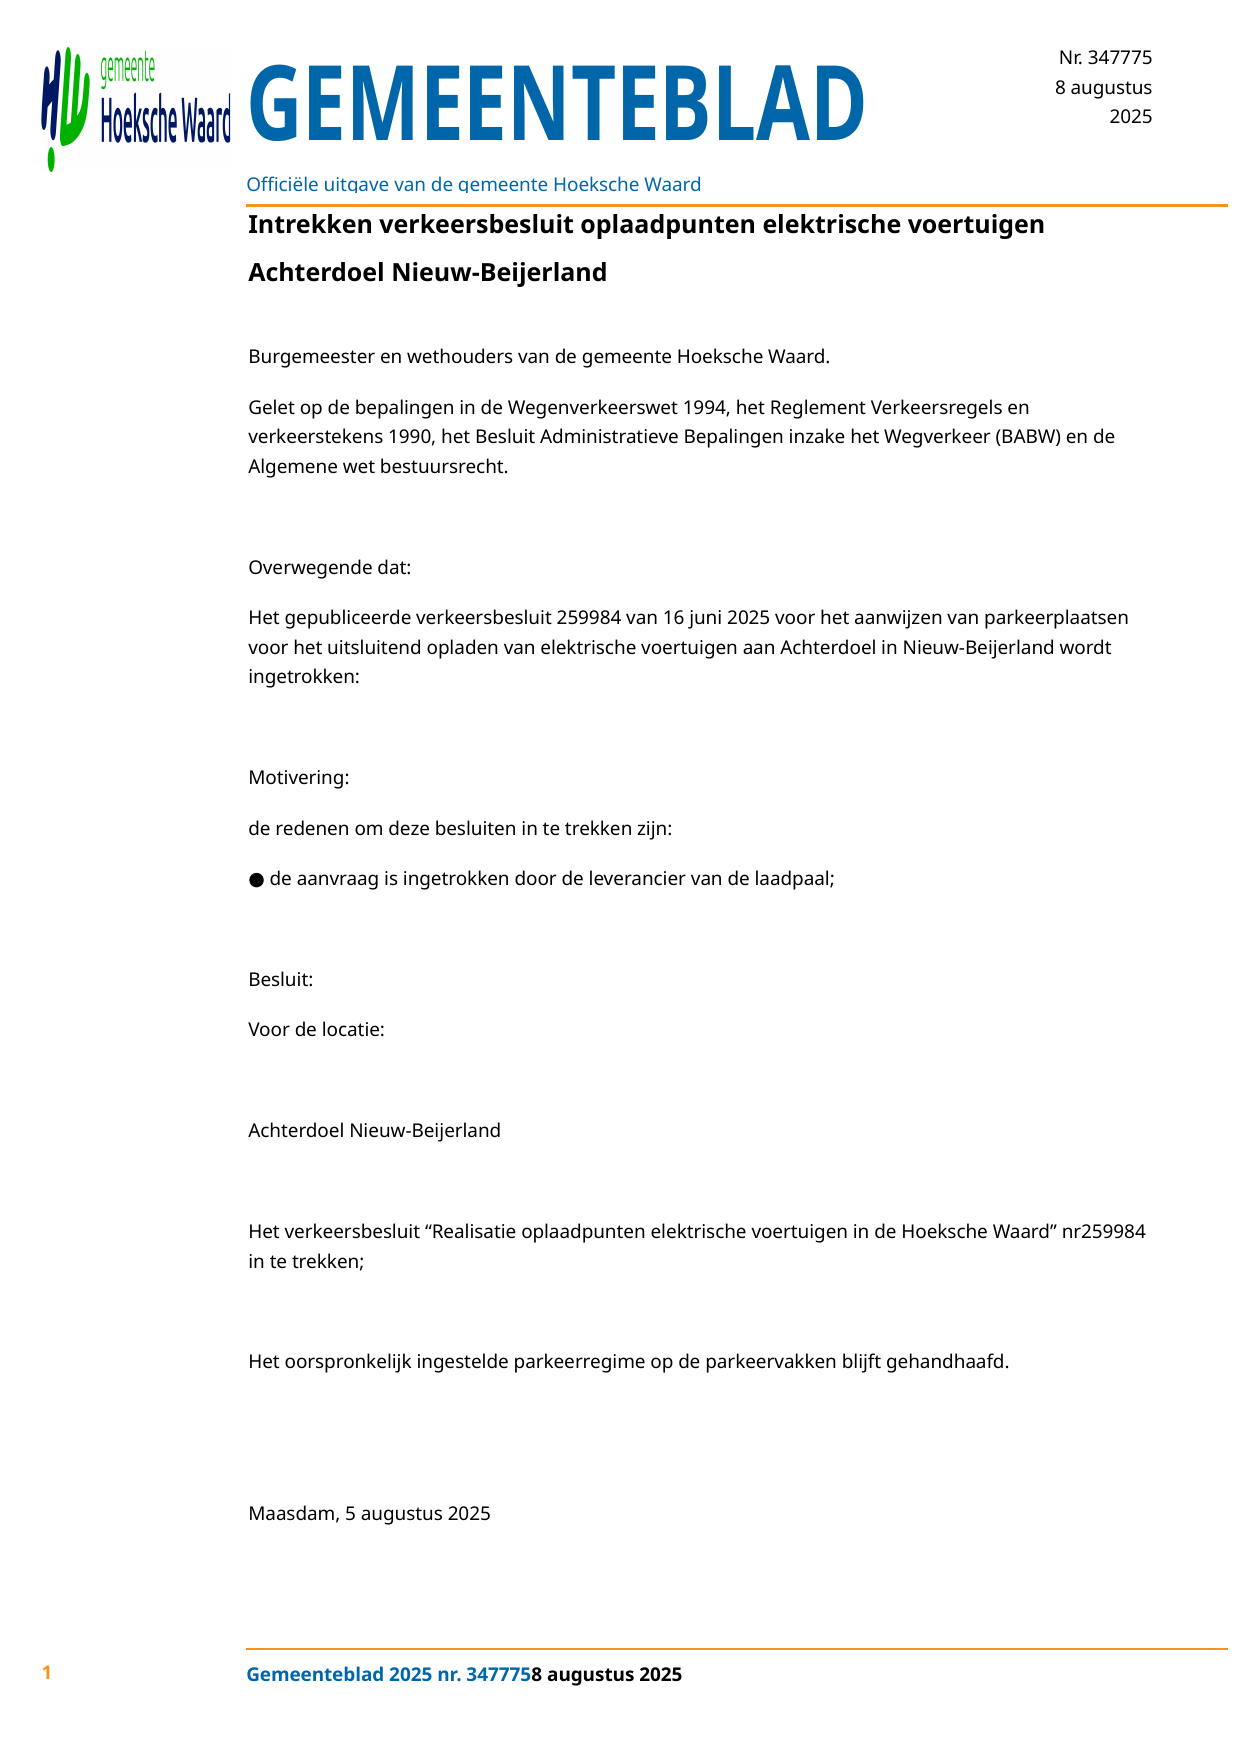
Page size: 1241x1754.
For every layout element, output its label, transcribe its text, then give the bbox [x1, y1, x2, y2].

text Achterdoel Nieuw-Beijerland [248, 1117, 1152, 1143]
text ● de aanvraag is ingetrokken door de leverancier van de laadpaal; [248, 865, 1152, 891]
text Burgemeester en wethouders van de gemeente Hoeksche Waard. [248, 344, 1152, 369]
text de redenen om deze besluiten in te trekken zijn: [248, 815, 1152, 841]
text Intrekken verkeersbesluit oplaadpunten elektrische voertuigen Achterdoel Nieuw-Beijerland [248, 207, 1152, 288]
text Gelet op de bepalingen in de Wegenverkeerswet 1994, het Reglement Verkeersregels en verkeerstekens 1990, het Besluit Administratieve Bepalingen inzake het Wegverkeer (BABW) en de Algemene wet bestuursrecht. [248, 394, 1152, 479]
text Motivering: [248, 764, 1152, 790]
text Het oorspronkelijk ingestelde parkeerregime op de parkeervakken blijft gehandhaafd. [248, 1349, 1152, 1374]
text Besluit: [248, 966, 1152, 992]
text Voor de locatie: [248, 1017, 1152, 1042]
text Overwegende dat: [248, 554, 1152, 580]
text Het verkeersbesluit “Realisatie oplaadpunten elektrische voertuigen in de Hoeksche Waard” nr259984 in te trekken; [248, 1218, 1152, 1273]
text Het gepubliceerde verkeersbesluit 259984 van 16 juni 2025 voor het aanwijzen van parkeerplaatsen voor het uitsluitend opladen van elektrische voertuigen aan Achterdoel in Nieuw-Beijerland wordt ingetrokken: [248, 604, 1152, 689]
text Maasdam, 5 augustus 2025 [248, 1500, 1152, 1526]
picture [41, 47, 231, 172]
